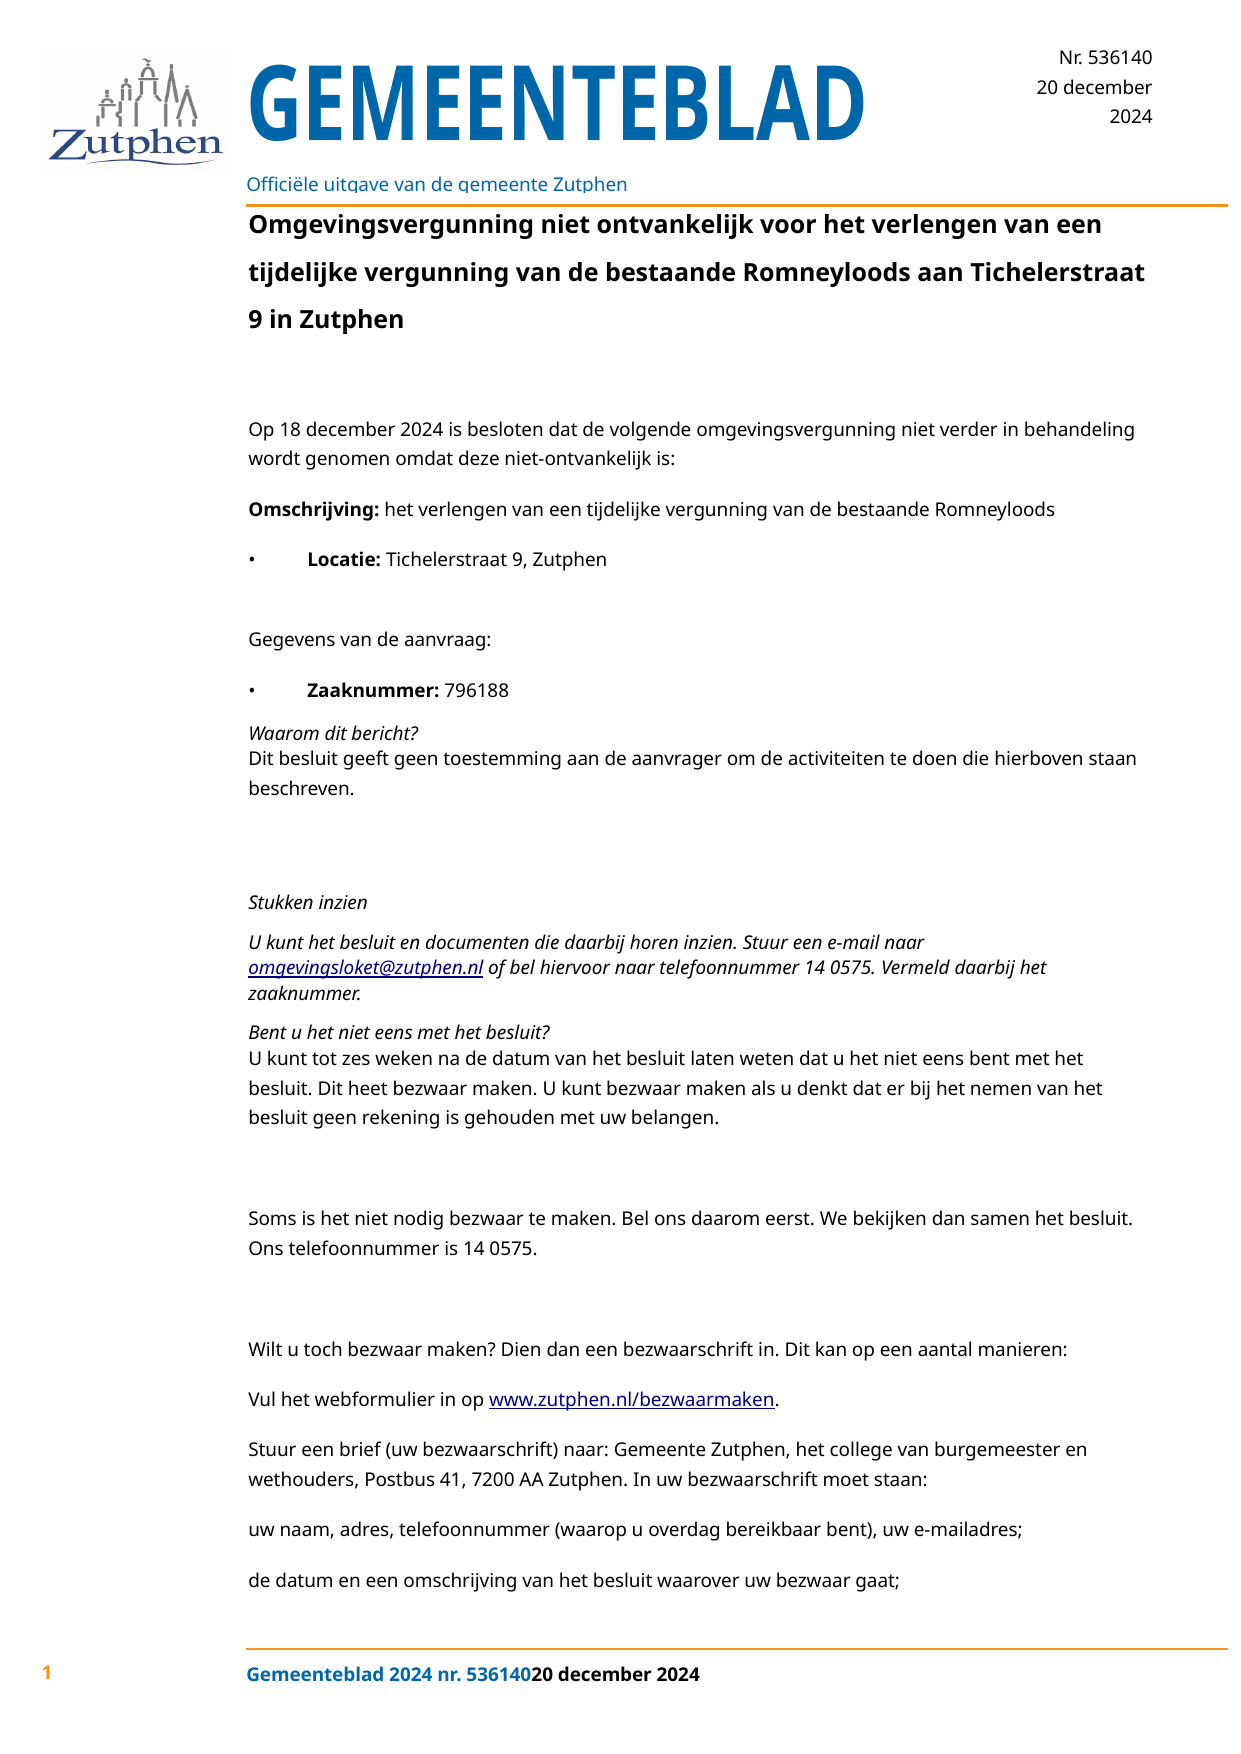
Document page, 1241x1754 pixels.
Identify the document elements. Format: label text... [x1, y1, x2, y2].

text Op 18 december 2024 is besloten dat de volgende omgevingsvergunning niet verder in behandeling wordt genomen omdat deze niet-ontvankelijk is: [248, 416, 1152, 471]
text U kunt het besluit en documenten die daarbij horen inzien. Stuur een e-mail naar omgevingsloket@zutphen.nl of bel hiervoor naar telefoonnummer 14 0575. Vermeld daarbij het zaaknummer. [248, 929, 1152, 1006]
text Waarom dit bericht? [248, 720, 1152, 746]
picture [41, 47, 231, 172]
text de datum en een omschrijving van het besluit waarover uw bezwaar gaat; [248, 1567, 1152, 1593]
text Soms is het niet nodig bezwaar te maken. Bel ons daarom eerst. We bekijken dan samen het besluit. Ons telefoonnummer is 14 0575. [248, 1205, 1152, 1261]
text uw naam, adres, telefoonnummer (waarop u overdag bereikbaar bent), uw e-mailadres; [248, 1517, 1152, 1542]
list Locatie: Tichelerstraat 9, Zutphen [248, 546, 1152, 572]
text Stuur een brief (uw bezwaarschrift) naar: Gemeente Zutphen, het college van burgemeester en wethouders, Postbus 41, 7200 AA Zutphen. In uw bezwaarschrift moet staan: [248, 1437, 1152, 1492]
text U kunt tot zes weken na de datum van het besluit laten weten dat u het niet eens bent met het besluit. Dit heet bezwaar maken. U kunt bezwaar maken als u denkt dat er bij het nemen van het besluit geen rekening is gehouden met uw belangen. [248, 1045, 1152, 1130]
text Wilt u toch bezwaar maken? Dien dan een bezwaarschrift in. Dit kan op een aantal manieren: [248, 1336, 1152, 1361]
text Stukken inzien [248, 889, 1152, 915]
text Omgevingsvergunning niet ontvankelijk voor het verlengen van een tijdelijke vergunning van de bestaande Romneyloods aan Tichelerstraat 9 in Zutphen [248, 207, 1152, 336]
text Omschrijving: het verlengen van een tijdelijke vergunning van de bestaande Romneyloods [248, 496, 1152, 522]
list Zaaknummer: 796188 [248, 677, 1152, 702]
text Vul het webformulier in op www.zutphen.nl/bezwaarmaken. [248, 1386, 1152, 1412]
text Gegevens van de aanvraag: [248, 626, 1152, 652]
text Dit besluit geeft geen toestemming aan de aanvrager om de activiteiten te doen die hierboven staan beschreven. [248, 746, 1152, 801]
text Bent u het niet eens met het besluit? [248, 1019, 1152, 1045]
